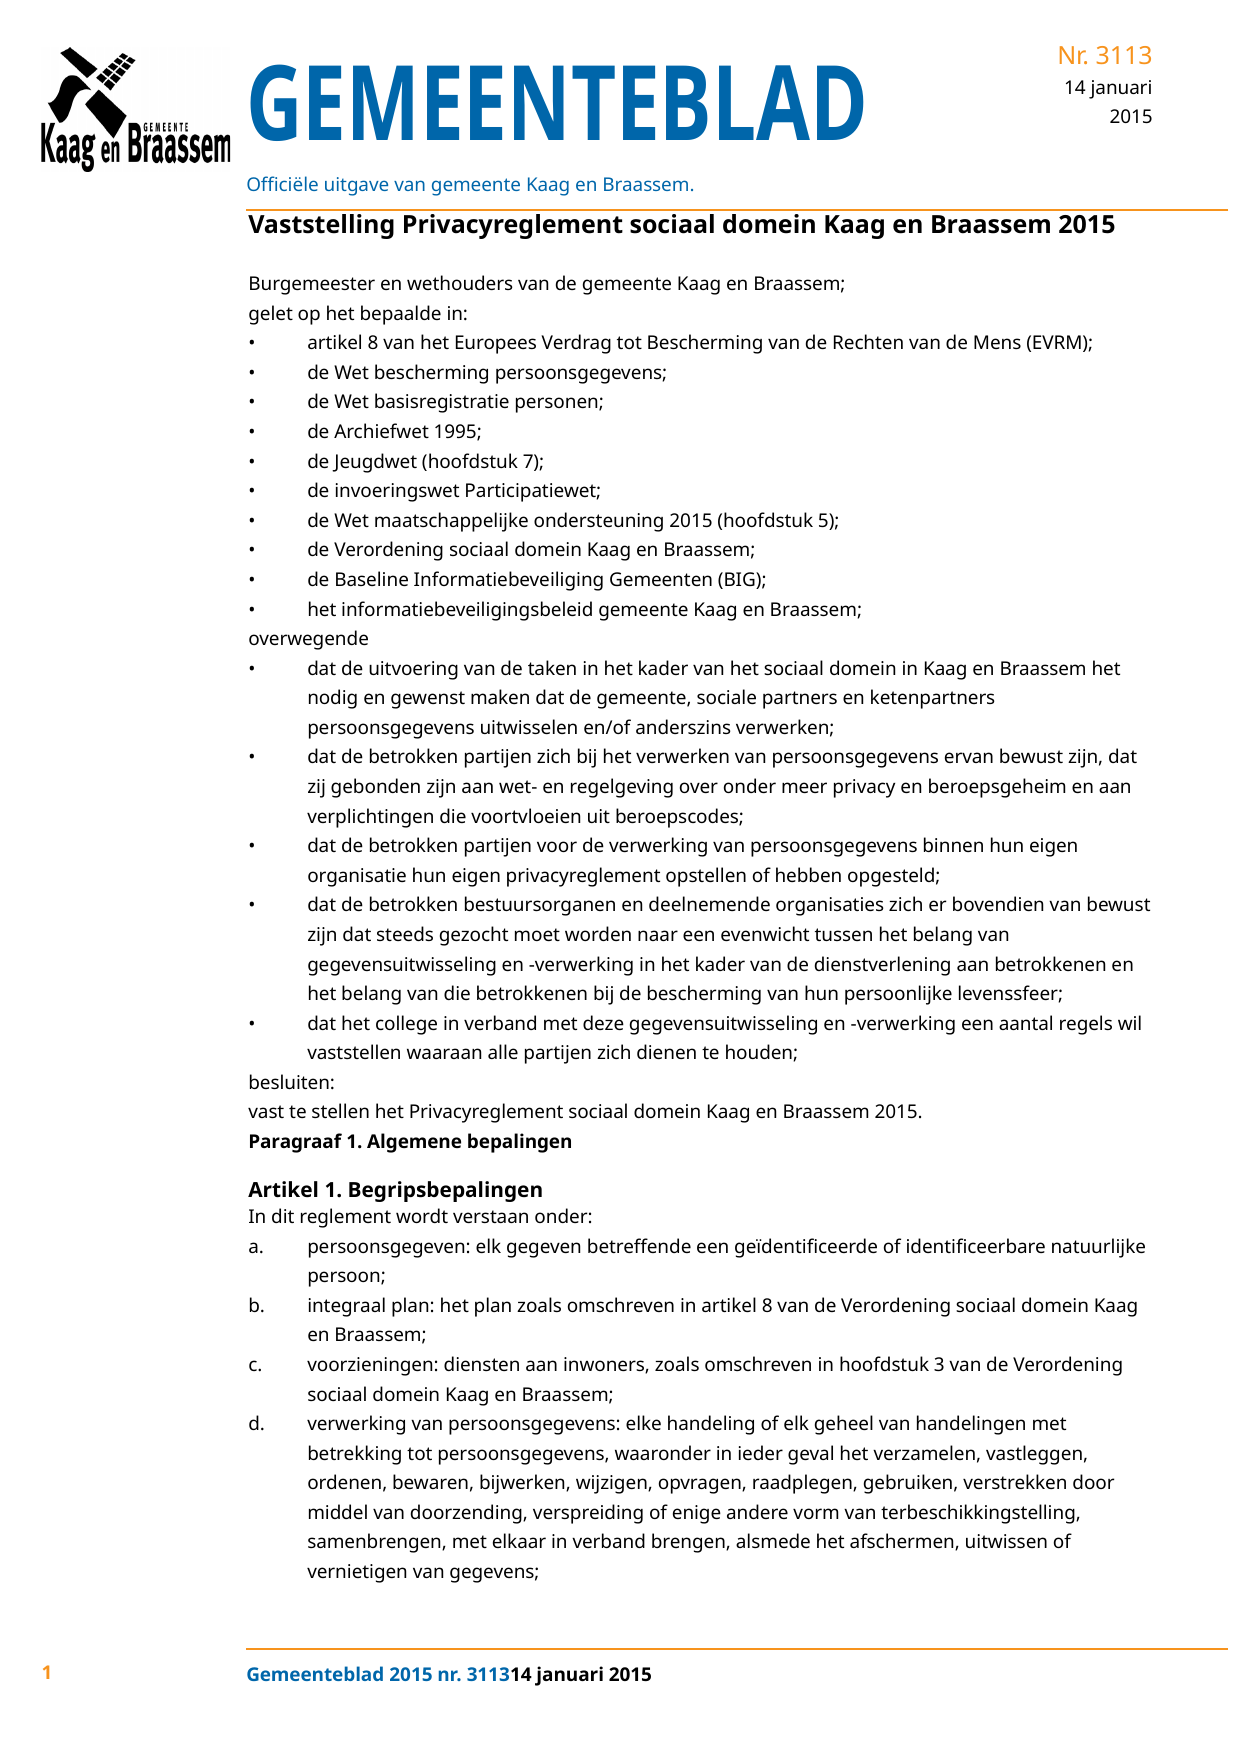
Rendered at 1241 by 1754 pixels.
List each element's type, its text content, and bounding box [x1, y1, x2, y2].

text overwegende [248, 625, 1152, 651]
list artikel 8 van het Europees Verdrag tot Bescherming van de Rechten van de Mens (EVRM); [248, 329, 1152, 355]
list persoonsgegeven: elk gegeven betreffende een geïdentificeerde of identificeerbare natuurlijke persoon; [248, 1233, 1152, 1288]
list integraal plan: het plan zoals omschreven in artikel 8 van de Verordening sociaal domein Kaag en Braassem; [248, 1292, 1152, 1347]
list de Archiefwet 1995; [248, 418, 1152, 444]
list de Wet basisregistratie personen; [248, 389, 1152, 414]
text Burgemeester en wethouders van de gemeente Kaag en Braassem; [248, 270, 1152, 296]
list de Verordening sociaal domein Kaag en Braassem; [248, 537, 1152, 562]
list de invoeringswet Participatiewet; [248, 477, 1152, 503]
text gelet op het bepaalde in: [248, 300, 1152, 326]
text Artikel 1. Begripsbepalingen [248, 1175, 1152, 1203]
text Vaststelling Privacyreglement sociaal domein Kaag en Braassem 2015 [248, 211, 1152, 241]
text besluiten: [248, 1069, 1152, 1095]
list dat de betrokken partijen voor de verwerking van persoonsgegevens binnen hun eigen organisatie hun eigen privacyreglement opstellen of hebben opgesteld; [248, 832, 1152, 888]
list dat de uitvoering van de taken in het kader van het sociaal domein in Kaag en Braassem het nodig en gewenst maken dat de gemeente, sociale partners en ketenpartners persoonsgegevens uitwisselen en/of anderszins verwerken; [248, 655, 1152, 740]
list de Jeugdwet (hoofdstuk 7); [248, 448, 1152, 473]
list dat het college in verband met deze gegevensuitwisseling en -verwerking een aantal regels wil vaststellen waaraan alle partijen zich dienen te houden; [248, 1010, 1152, 1065]
list voorzieningen: diensten aan inwoners, zoals omschreven in hoofdstuk 3 van de Verordening sociaal domein Kaag en Braassem; [248, 1351, 1152, 1406]
list de Baseline Informatiebeveiliging Gemeenten (BIG); [248, 566, 1152, 592]
list verwerking van persoonsgegevens: elke handeling of elk geheel van handelingen met betrekking tot persoonsgegevens, waaronder in ieder geval het verzamelen, vastleggen, ordenen, bewaren, bijwerken, wijzigen, opvragen, raadplegen, gebruiken, verstrekken door middel van doorzending, verspreiding of enige andere vorm van terbeschikkingstelling, samenbrengen, met elkaar in verband brengen, alsmede het afschermen, uitwissen of vernietigen van gegevens; [248, 1410, 1152, 1584]
list het informatiebeveiligingsbeleid gemeente Kaag en Braassem; [248, 596, 1152, 621]
text In dit reglement wordt verstaan onder: [248, 1203, 1152, 1229]
list dat de betrokken partijen zich bij het verwerken van persoonsgegevens ervan bewust zijn, dat zij gebonden zijn aan wet- en regelgeving over onder meer privacy en beroepsgeheim en aan verplichtingen die voortvloeien uit beroepscodes; [248, 744, 1152, 828]
picture [41, 47, 231, 172]
text vast te stellen het Privacyreglement sociaal domein Kaag en Braassem 2015. [248, 1099, 1152, 1124]
text Paragraaf 1. Algemene bepalingen [248, 1128, 1152, 1154]
list dat de betrokken bestuursorganen en deelnemende organisaties zich er bovendien van bewust zijn dat steeds gezocht moet worden naar een evenwicht tussen het belang van gegevensuitwisseling en -verwerking in het kader van de dienstverlening aan betrokkenen en het belang van die betrokkenen bij de bescherming van hun persoonlijke levenssfeer; [248, 892, 1152, 1006]
list de Wet bescherming persoonsgegevens; [248, 359, 1152, 385]
list de Wet maatschappelijke ondersteuning 2015 (hoofdstuk 5); [248, 507, 1152, 533]
